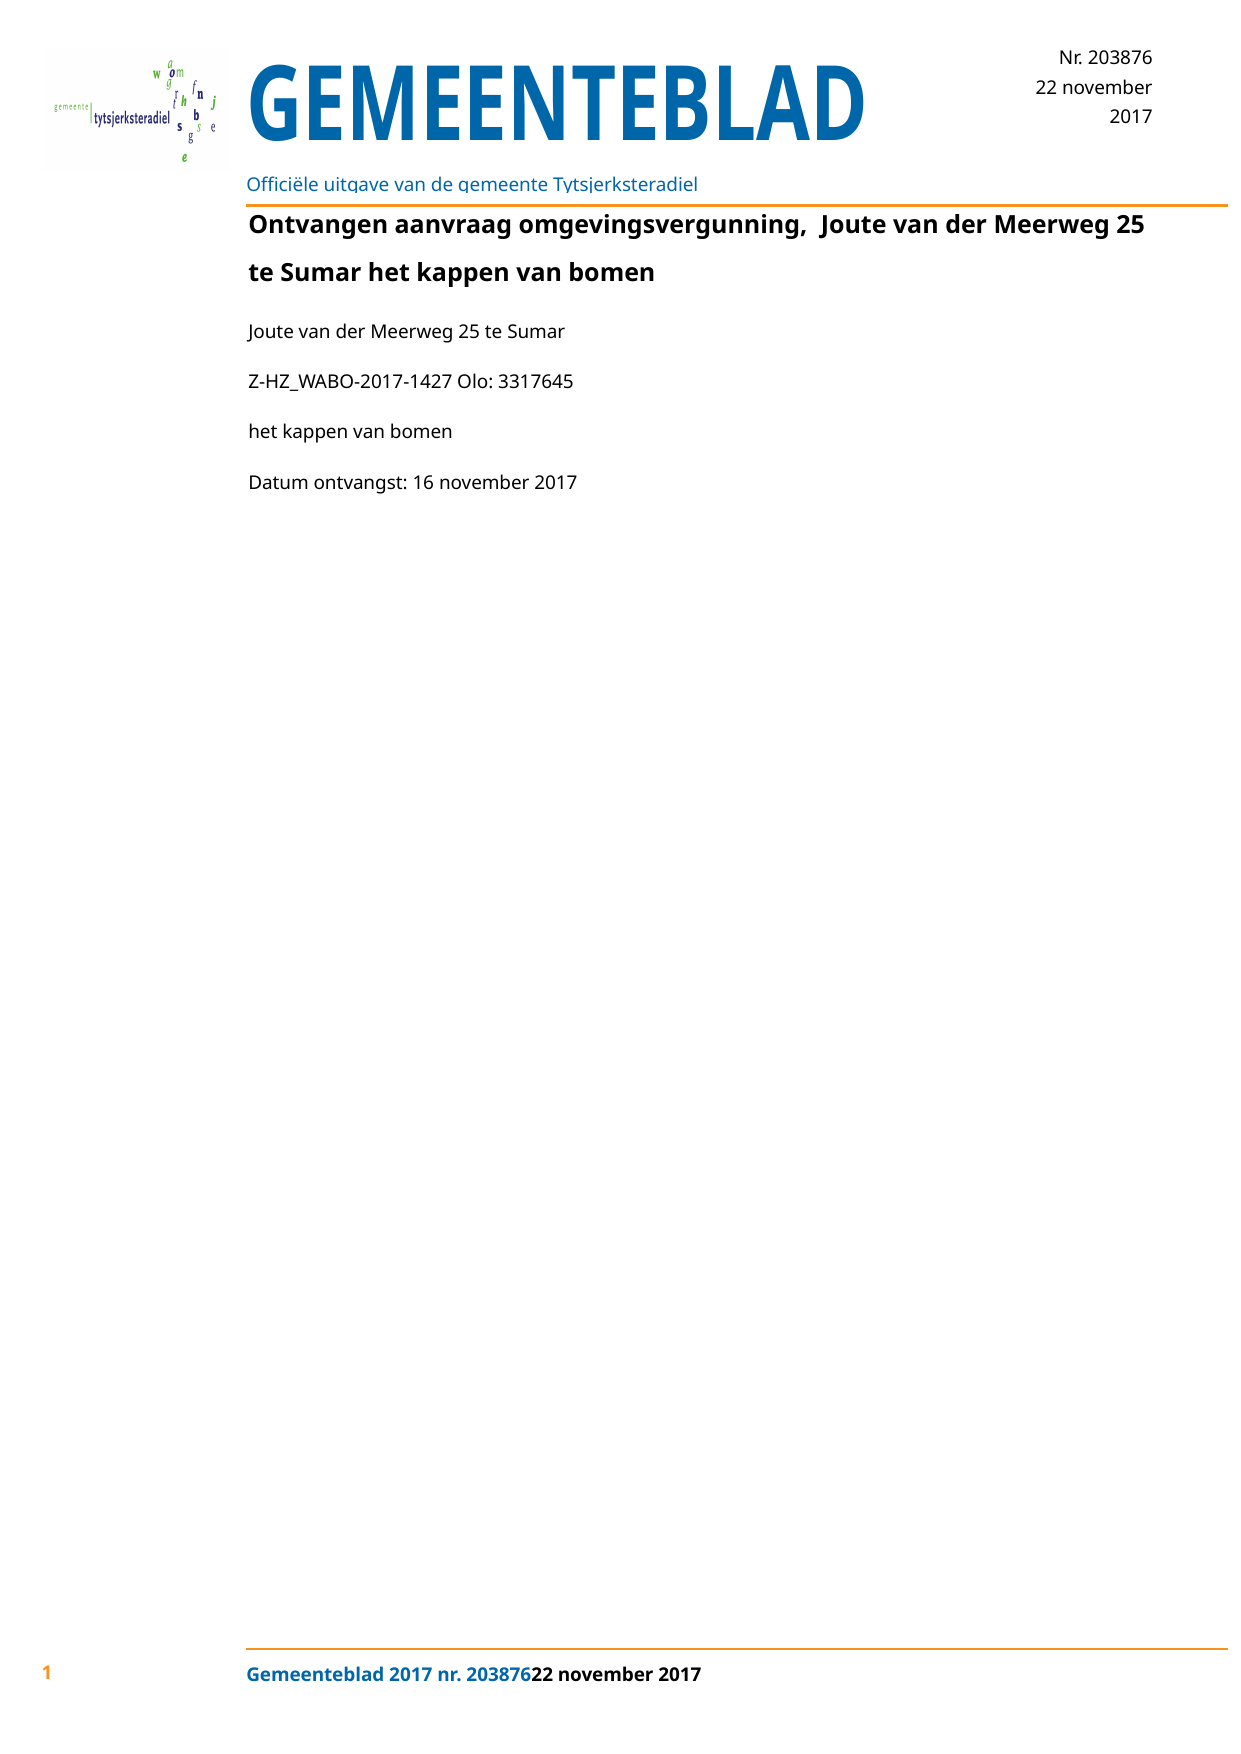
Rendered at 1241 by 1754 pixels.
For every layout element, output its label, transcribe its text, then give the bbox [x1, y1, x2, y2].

picture [41, 47, 231, 172]
text het kappen van bomen [248, 419, 1152, 444]
text Z-HZ_WABO-2017-1427 Olo: 3317645 [248, 368, 1152, 394]
text Datum ontvangst: 16 november 2017 [248, 469, 1152, 495]
text Ontvangen aanvraag omgevingsvergunning, Joute van der Meerweg 25 te Sumar het kappen van bomen [248, 207, 1152, 288]
text Joute van der Meerweg 25 te Sumar [248, 318, 1152, 344]
